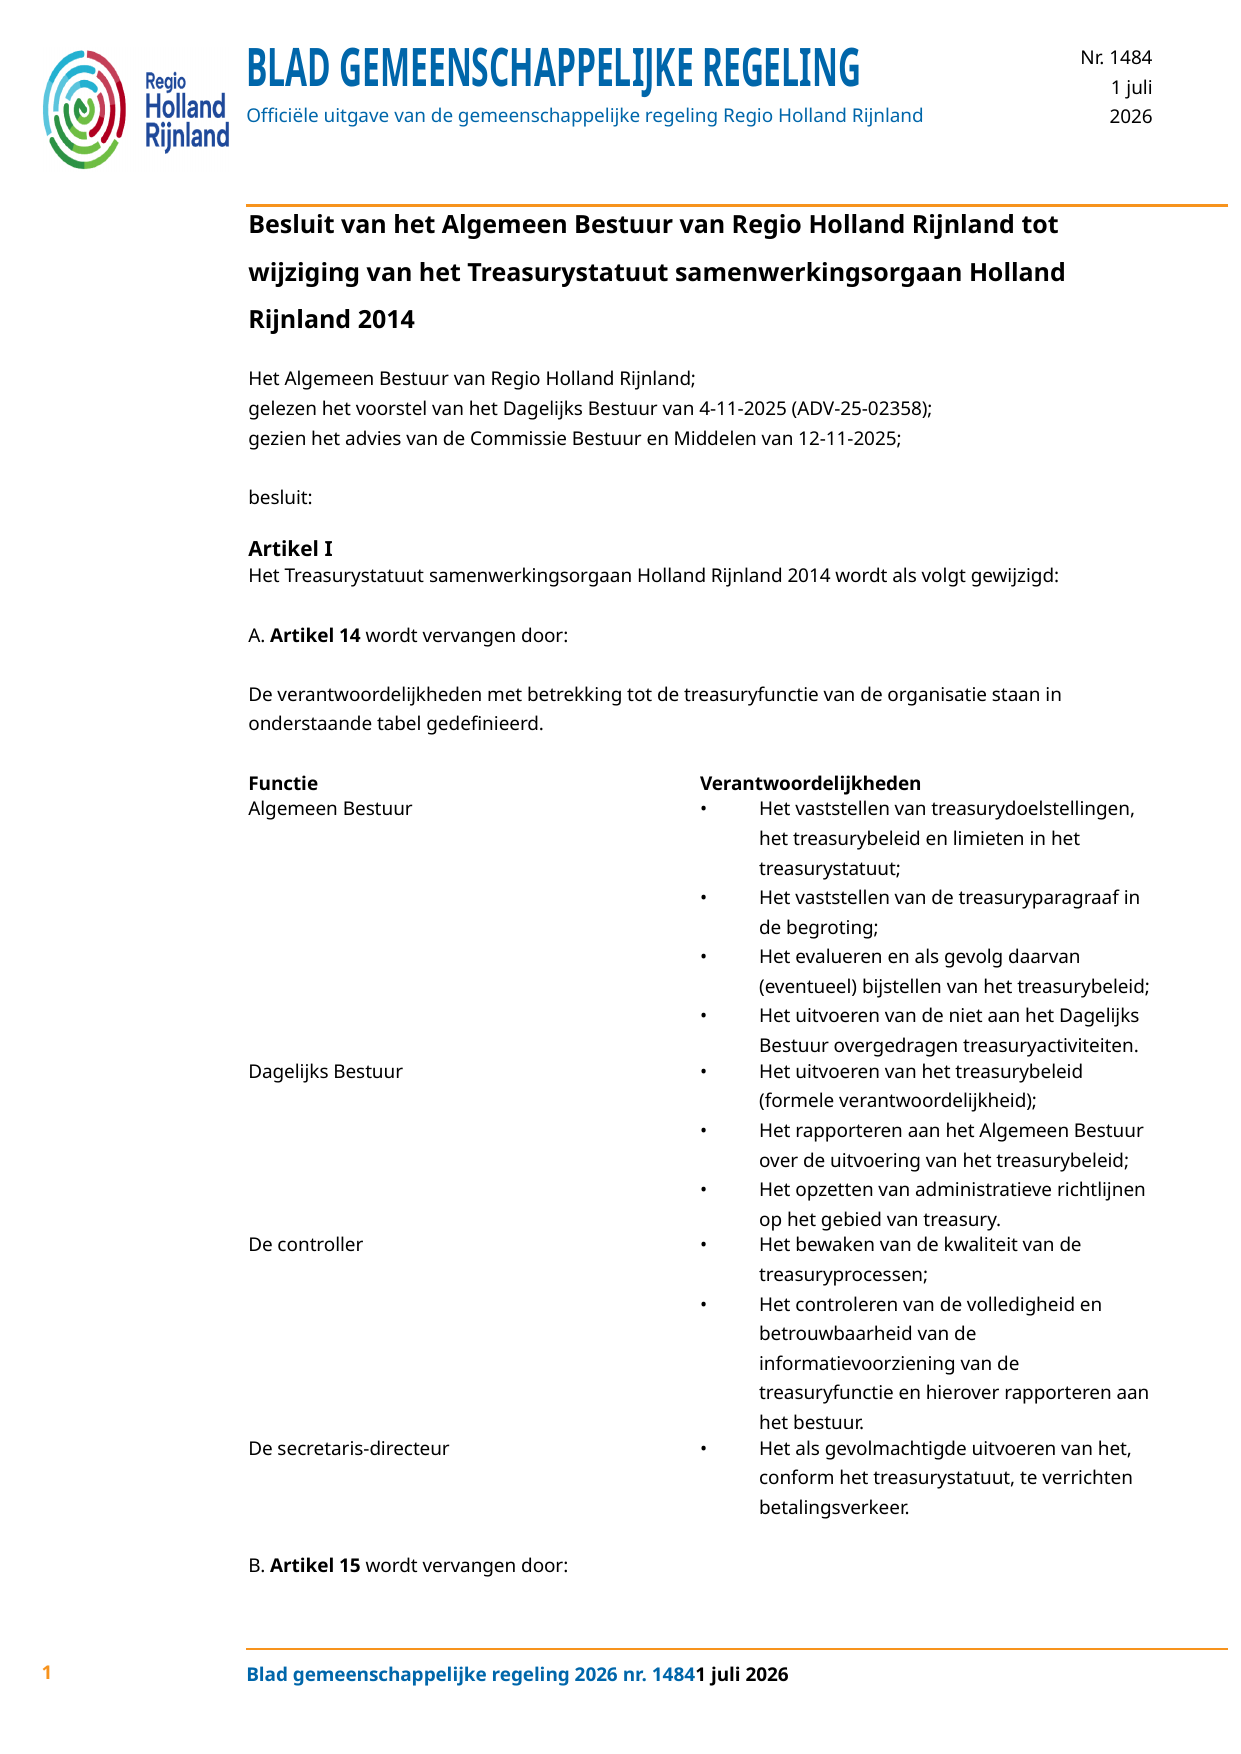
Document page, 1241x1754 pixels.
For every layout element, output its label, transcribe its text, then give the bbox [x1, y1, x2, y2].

table_cell De secretaris-directeur [248, 1435, 700, 1520]
table_header Functie [248, 770, 700, 796]
text A. Artikel 14 wordt vervangen door: [248, 622, 1152, 648]
table_cell Algemeen Bestuur [248, 796, 700, 1058]
table_cell Het bewaken van de kwaliteit van de treasuryprocessen; Het controleren van de volledigheid en betrouwbaarheid van de informatievoorziening van de treasuryfunctie en hierover rapporteren aan het bestuur. [700, 1232, 1152, 1435]
text Het Algemeen Bestuur van Regio Holland Rijnland; [248, 366, 1152, 391]
table_cell De controller [248, 1232, 700, 1435]
table_cell Dagelijks Bestuur [248, 1058, 700, 1232]
table_header Verantwoordelijkheden [700, 770, 1152, 796]
table_cell Het vaststellen van treasurydoelstellingen, het treasurybeleid en limieten in het treasurystatuut; Het vaststellen van de treasuryparagraaf in de begroting; Het evalueren en als gevolg daarvan (eventueel) bijstellen van het treasurybeleid; Het uitvoeren van de niet aan het Dagelijks Bestuur overgedragen treasuryactiviteiten. [700, 796, 1152, 1058]
text besluit: [248, 484, 1152, 509]
text Besluit van het Algemeen Bestuur van Regio Holland Rijnland tot wijziging van het Treasurystatuut samenwerkingsorgaan Holland Rijnland 2014 [248, 207, 1152, 336]
text B. Artikel 15 wordt vervangen door: [248, 1553, 1152, 1578]
table_cell Het uitvoeren van het treasurybeleid (formele verantwoordelijkheid); Het rapporteren aan het Algemeen Bestuur over de uitvoering van het treasurybeleid; Het opzetten van administratieve richtlijnen op het gebied van treasury. [700, 1058, 1152, 1232]
picture [41, 47, 231, 172]
text gezien het advies van de Commissie Bestuur en Middelen van 12-11-2025; [248, 425, 1152, 450]
table_cell Het als gevolmachtigde uitvoeren van het, conform het treasurystatuut, te verrichten betalingsverkeer. [700, 1435, 1152, 1520]
text Het Treasurystatuut samenwerkingsorgaan Holland Rijnland 2014 wordt als volgt gewijzigd: [248, 563, 1152, 588]
text De verantwoordelijkheden met betrekking tot de treasuryfunctie van de organisatie staan in onderstaande tabel gedefinieerd. [248, 681, 1152, 736]
text Artikel I [248, 534, 1152, 563]
text gelezen het voorstel van het Dagelijks Bestuur van 4-11-2025 (ADV-25-02358); [248, 395, 1152, 421]
